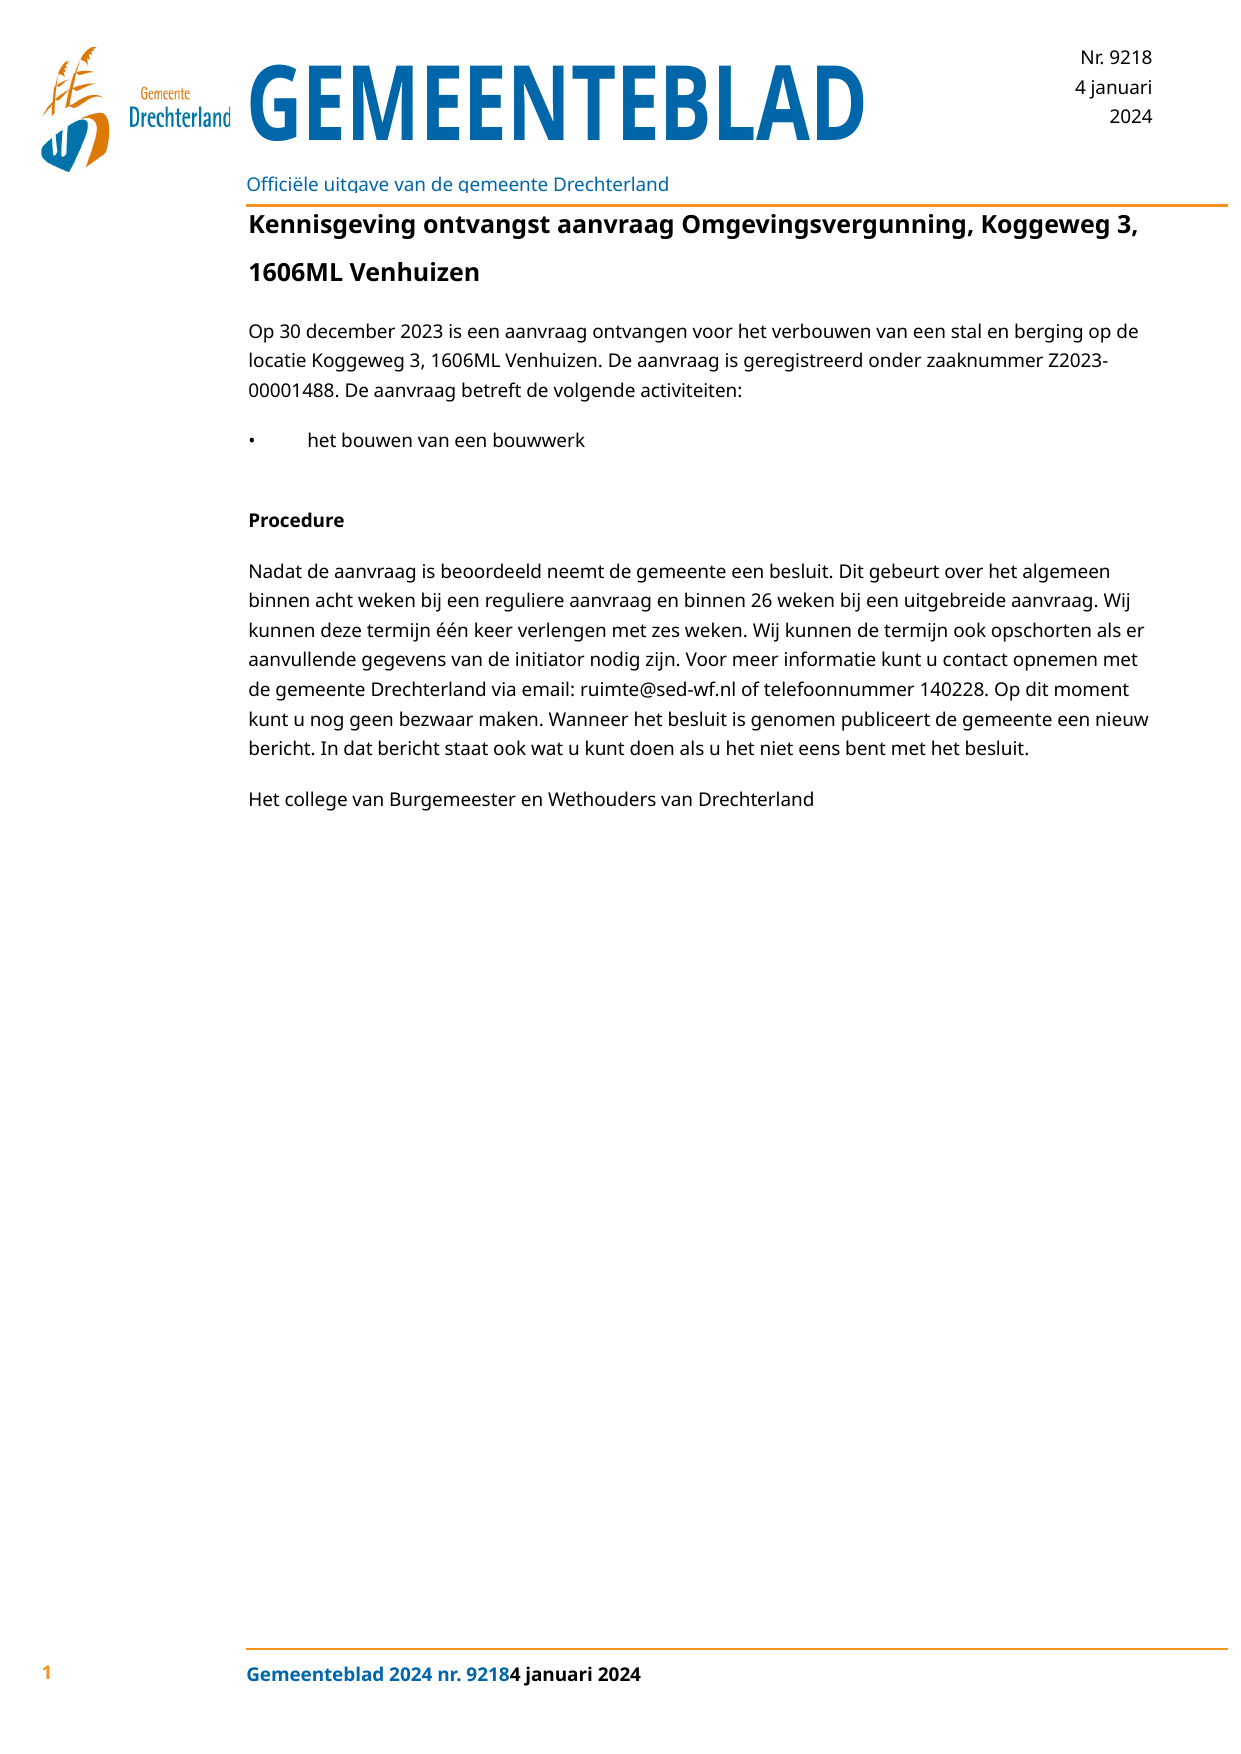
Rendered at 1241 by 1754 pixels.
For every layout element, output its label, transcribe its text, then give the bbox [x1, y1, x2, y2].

picture [41, 158, 64, 172]
text Op 30 december 2023 is een aanvraag ontvangen voor het verbouwen van een stal en berging op de locatie Koggeweg 3, 1606ML Venhuizen. De aanvraag is geregistreerd onder zaaknummer Z2023-00001488. De aanvraag betreft de volgende activiteiten: [248, 318, 1152, 403]
picture [226, 115, 231, 124]
text Het college van Burgemeester en Wethouders van Drechterland [248, 786, 1152, 812]
list het bouwen van een bouwwerk [248, 427, 1152, 453]
text Procedure [248, 507, 1152, 533]
text Nadat de aanvraag is beoordeeld neemt de gemeente een besluit. Dit gebeurt over het algemeen binnen acht weken bij een reguliere aanvraag en binnen 26 weken bij een uitgebreide aanvraag. Wij kunnen deze termijn één keer verlengen met zes weken. Wij kunnen de termijn ook opschorten als er aanvullende gegevens van de initiator nodig zijn. Voor meer informatie kunt u contact opnemen met de gemeente Drechterland via email: ruimte@sed-wf.nl of telefoonnummer 140228. Op dit moment kunt u nog geen bezwaar maken. Wanneer het besluit is genomen publiceert de gemeente een nieuw bericht. In dat bericht staat ook wat u kunt doen als u het niet eens bent met het besluit. [248, 558, 1152, 761]
text Kennisgeving ontvangst aanvraag Omgevingsvergunning, Koggeweg 3, 1606ML Venhuizen [248, 207, 1152, 288]
picture [41, 47, 231, 172]
